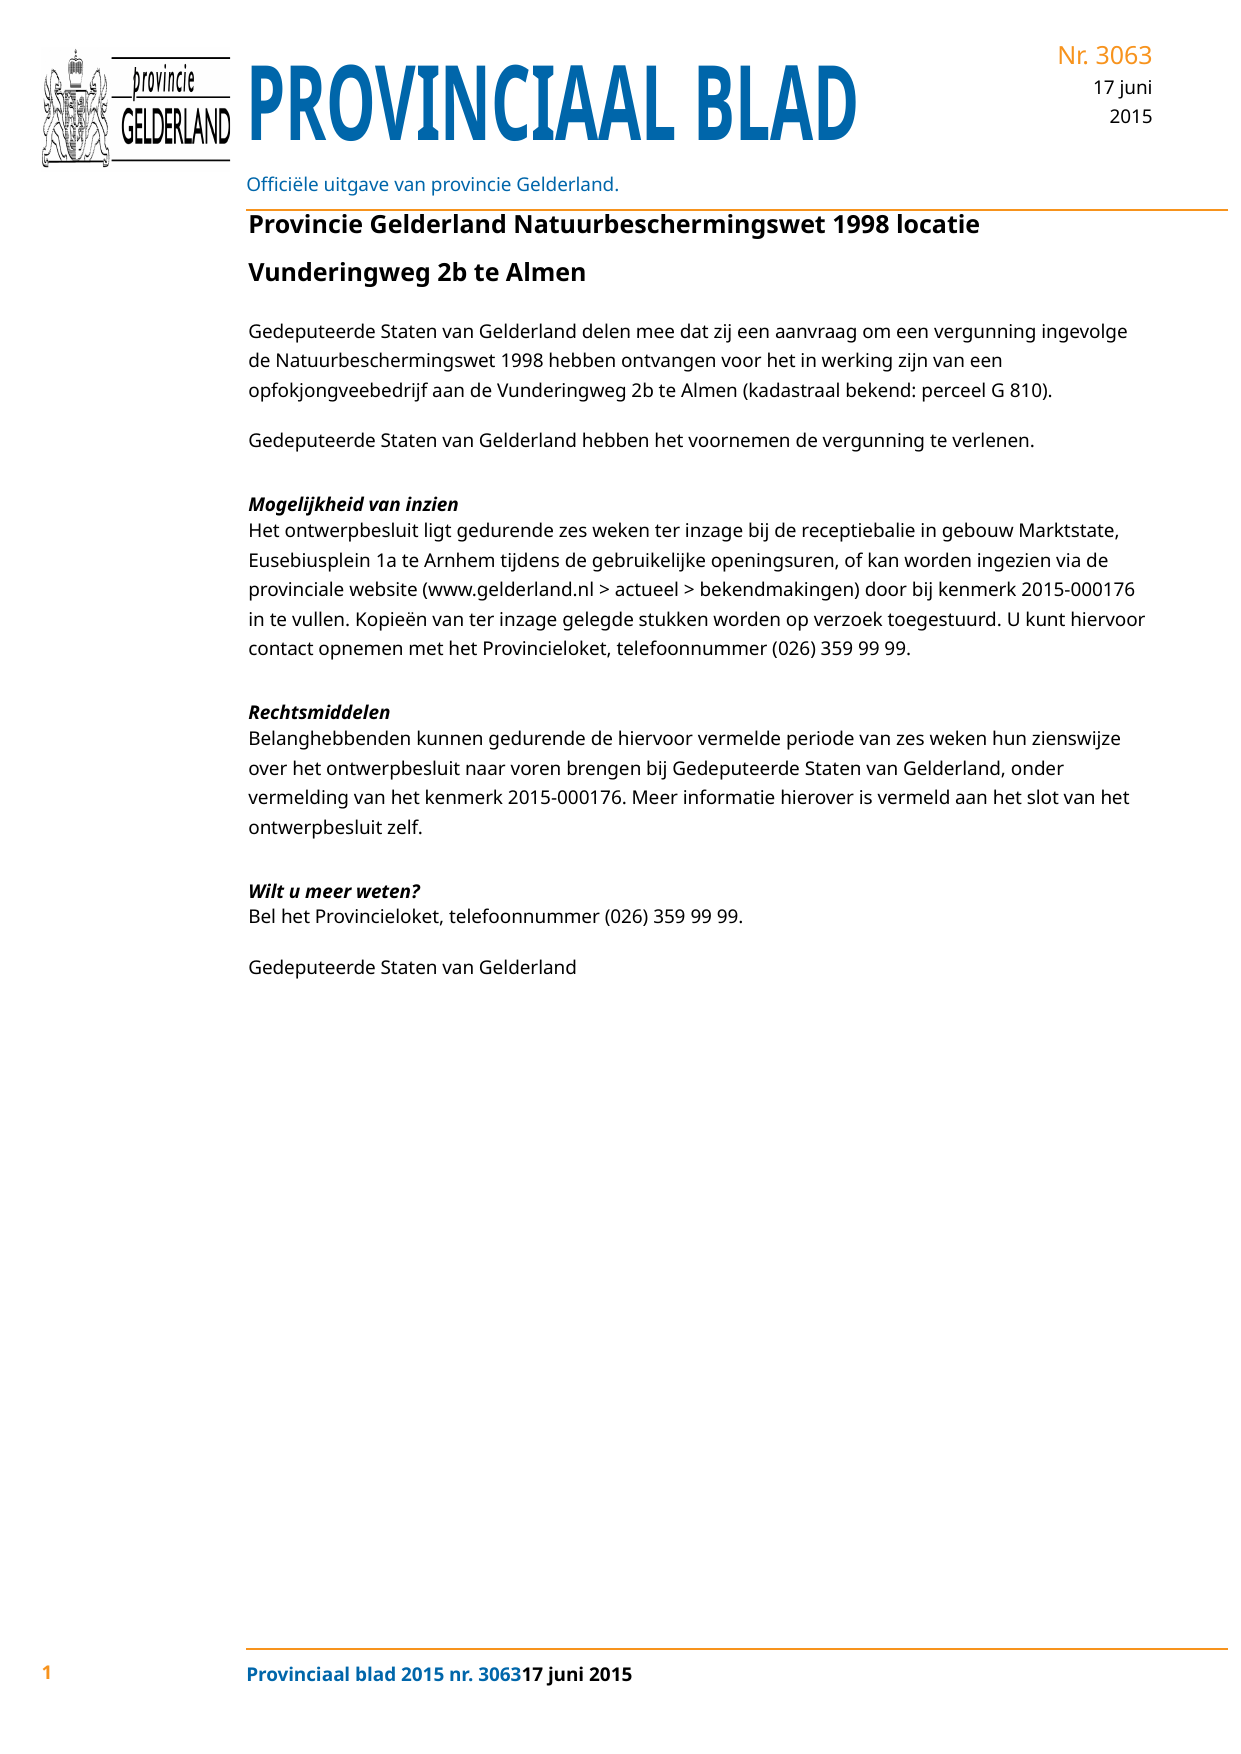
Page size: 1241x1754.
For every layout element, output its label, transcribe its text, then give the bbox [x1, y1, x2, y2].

text Wilt u meer weten? [248, 878, 1152, 904]
text Het ontwerpbesluit ligt gedurende zes weken ter inzage bij de receptiebalie in gebouw Marktstate, Eusebiusplein 1a te Arnhem tijdens de gebruikelijke openingsuren, of kan worden ingezien via de provinciale website (www.gelderland.nl > actueel > bekendmakingen) door bij kenmerk 2015-000176 in te vullen. Kopieën van ter inzage gelegde stukken worden op verzoek toegestuurd. U kunt hiervoor contact opnemen met het Provincieloket, telefoonnummer (026) 359 99 99. [248, 517, 1152, 661]
text Bel het Provincieloket, telefoonnummer (026) 359 99 99. [248, 904, 1152, 929]
text Provincie Gelderland Natuurbeschermingswet 1998 locatie Vunderingweg 2b te Almen [248, 211, 1152, 288]
text Gedeputeerde Staten van Gelderland delen mee dat zij een aanvraag om een vergunning ingevolge de Natuurbeschermingswet 1998 hebben ontvangen voor het in werking zijn van een opfokjongveebedrijf aan de Vunderingweg 2b te Almen (kadastraal bekend: perceel G 810). [248, 318, 1152, 403]
text Rechtsmiddelen [248, 699, 1152, 725]
text Mogelijkheid van inzien [248, 491, 1152, 517]
picture [41, 47, 231, 172]
text Gedeputeerde Staten van Gelderland [248, 954, 1152, 980]
text Belanghebbenden kunnen gedurende de hiervoor vermelde periode van zes weken hun zienswijze over het ontwerpbesluit naar voren brengen bij Gedeputeerde Staten van Gelderland, onder vermelding van het kenmerk 2015-000176. Meer informatie hierover is vermeld aan het slot van het ontwerpbesluit zelf. [248, 725, 1152, 840]
text Gedeputeerde Staten van Gelderland hebben het voornemen de vergunning te verlenen. [248, 427, 1152, 453]
